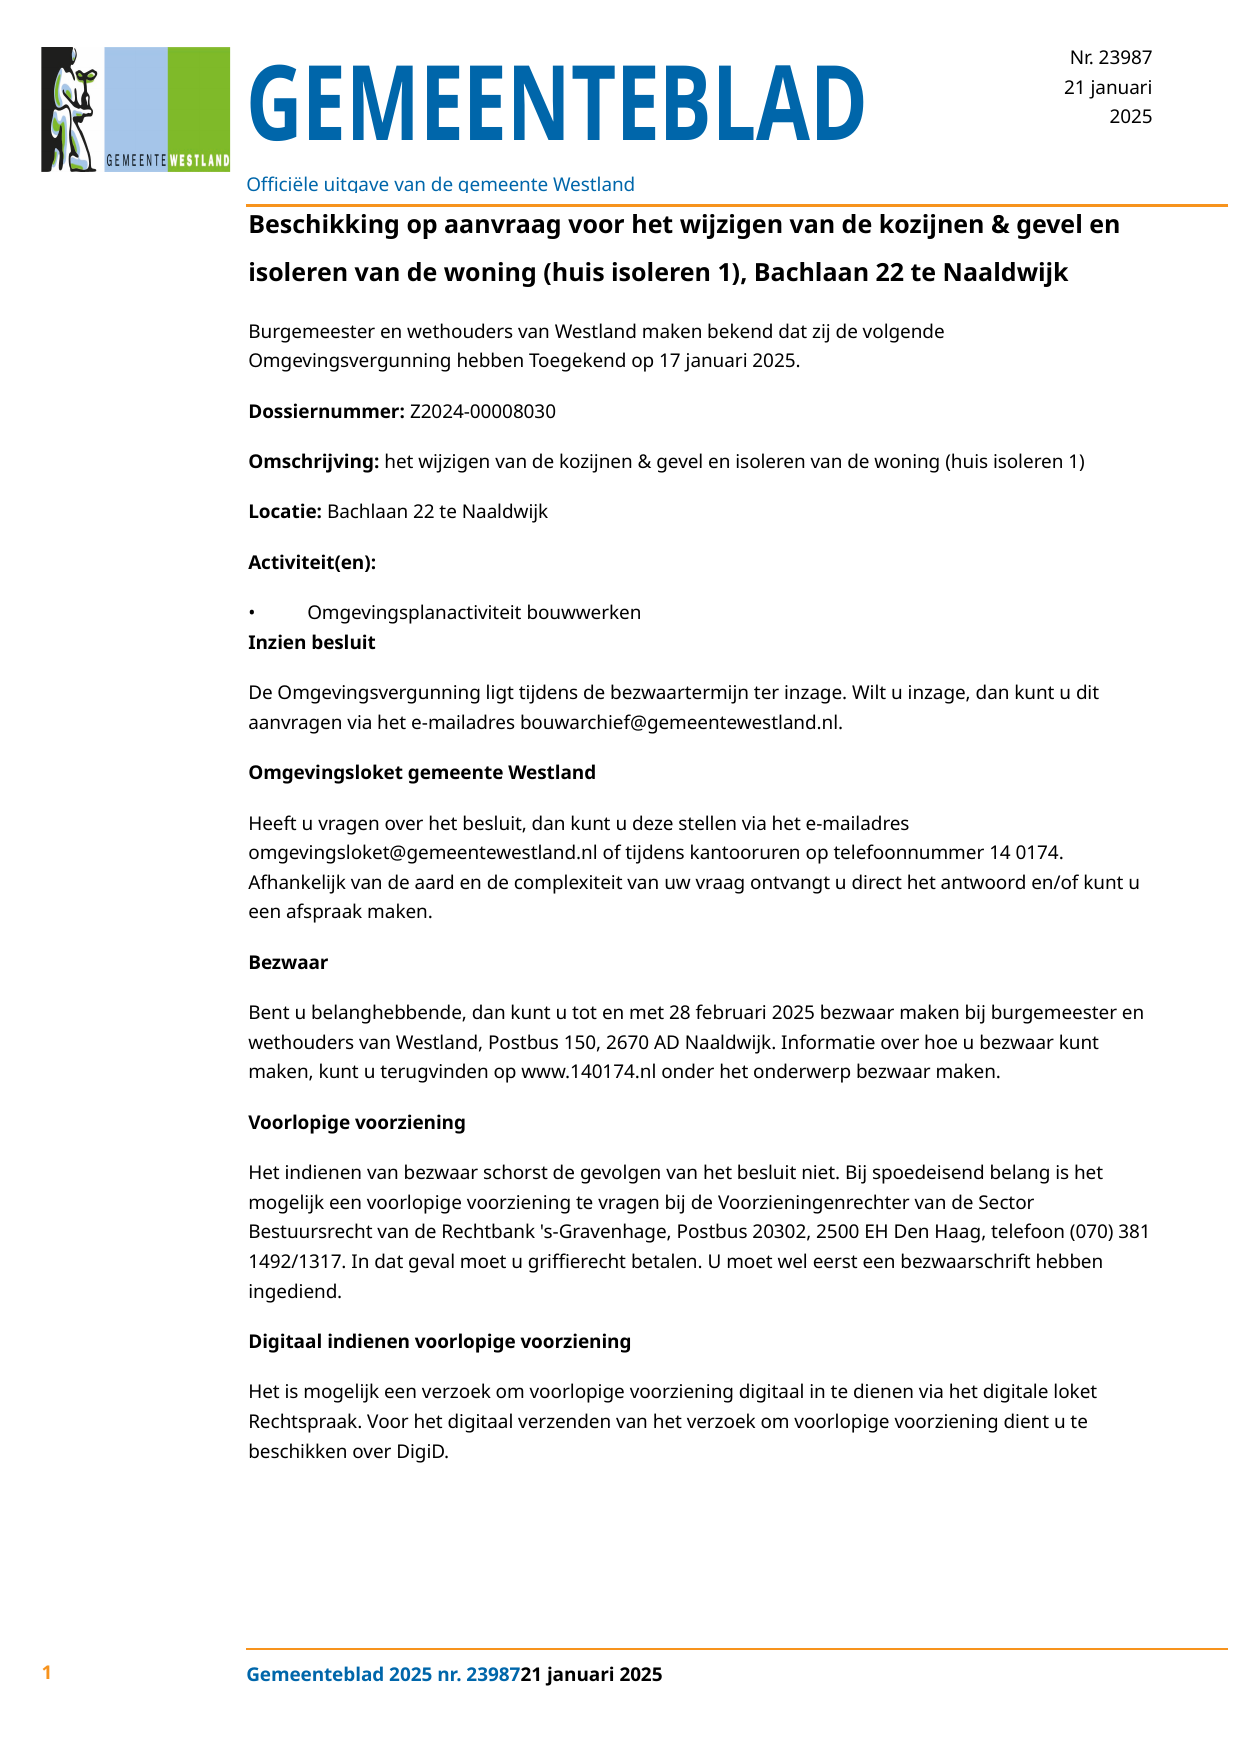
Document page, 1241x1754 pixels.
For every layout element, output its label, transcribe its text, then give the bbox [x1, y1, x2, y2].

list Omgevingsplanactiviteit bouwwerken [248, 599, 1152, 625]
text Inzien besluit [248, 629, 1152, 655]
text Het indienen van bezwaar schorst de gevolgen van het besluit niet. Bij spoedeisend belang is het mogelijk een voorlopige voorziening te vragen bij de Voorzieningenrechter van de Sector Bestuursrecht van de Rechtbank 's-Gravenhage, Postbus 20302, 2500 EH Den Haag, telefoon (070) 381 1492/1317. In dat geval moet u griffierecht betalen. U moet wel eerst een bezwaarschrift hebben ingediend. [248, 1159, 1152, 1304]
text Voorlopige voorziening [248, 1109, 1152, 1135]
text Het is mogelijk een verzoek om voorlopige voorziening digitaal in te dienen via het digitale loket Rechtspraak. Voor het digitaal verzenden van het verzoek om voorlopige voorziening dient u te beschikken over DigiD. [248, 1379, 1152, 1464]
picture [41, 47, 231, 172]
text Omgevingsloket gemeente Westland [248, 759, 1152, 785]
text Beschikking op aanvraag voor het wijzigen van de kozijnen & gevel en isoleren van de woning (huis isoleren 1), Bachlaan 22 te Naaldwijk [248, 207, 1152, 288]
text Heeft u vragen over het besluit, dan kunt u deze stellen via het e-mailadres omgevingsloket@gemeentewestland.nl of tijdens kantooruren op telefoonnummer 14 0174. Afhankelijk van de aard en de complexiteit van uw vraag ontvangt u direct het antwoord en/of kunt u een afspraak maken. [248, 810, 1152, 924]
text De Omgevingsvergunning ligt tijdens de bezwaartermijn ter inzage. Wilt u inzage, dan kunt u dit aanvragen via het e-mailadres bouwarchief@gemeentewestland.nl. [248, 679, 1152, 735]
text Digitaal indienen voorlopige voorziening [248, 1328, 1152, 1354]
text Burgemeester en wethouders van Westland maken bekend dat zij de volgende Omgevingsvergunning hebben Toegekend op 17 januari 2025. [248, 318, 1152, 373]
text Locatie: Bachlaan 22 te Naaldwijk [248, 499, 1152, 524]
text Bent u belanghebbende, dan kunt u tot en met 28 februari 2025 bezwaar maken bij burgemeester en wethouders van Westland, Postbus 150, 2670 AD Naaldwijk. Informatie over hoe u bezwaar kunt maken, kunt u terugvinden op www.140174.nl onder het onderwerp bezwaar maken. [248, 999, 1152, 1084]
text Dossiernummer: Z2024-00008030 [248, 398, 1152, 424]
text Activiteit(en): [248, 549, 1152, 575]
text Omschrijving: het wijzigen van de kozijnen & gevel en isoleren van de woning (huis isoleren 1) [248, 448, 1152, 474]
text Bezwaar [248, 949, 1152, 975]
